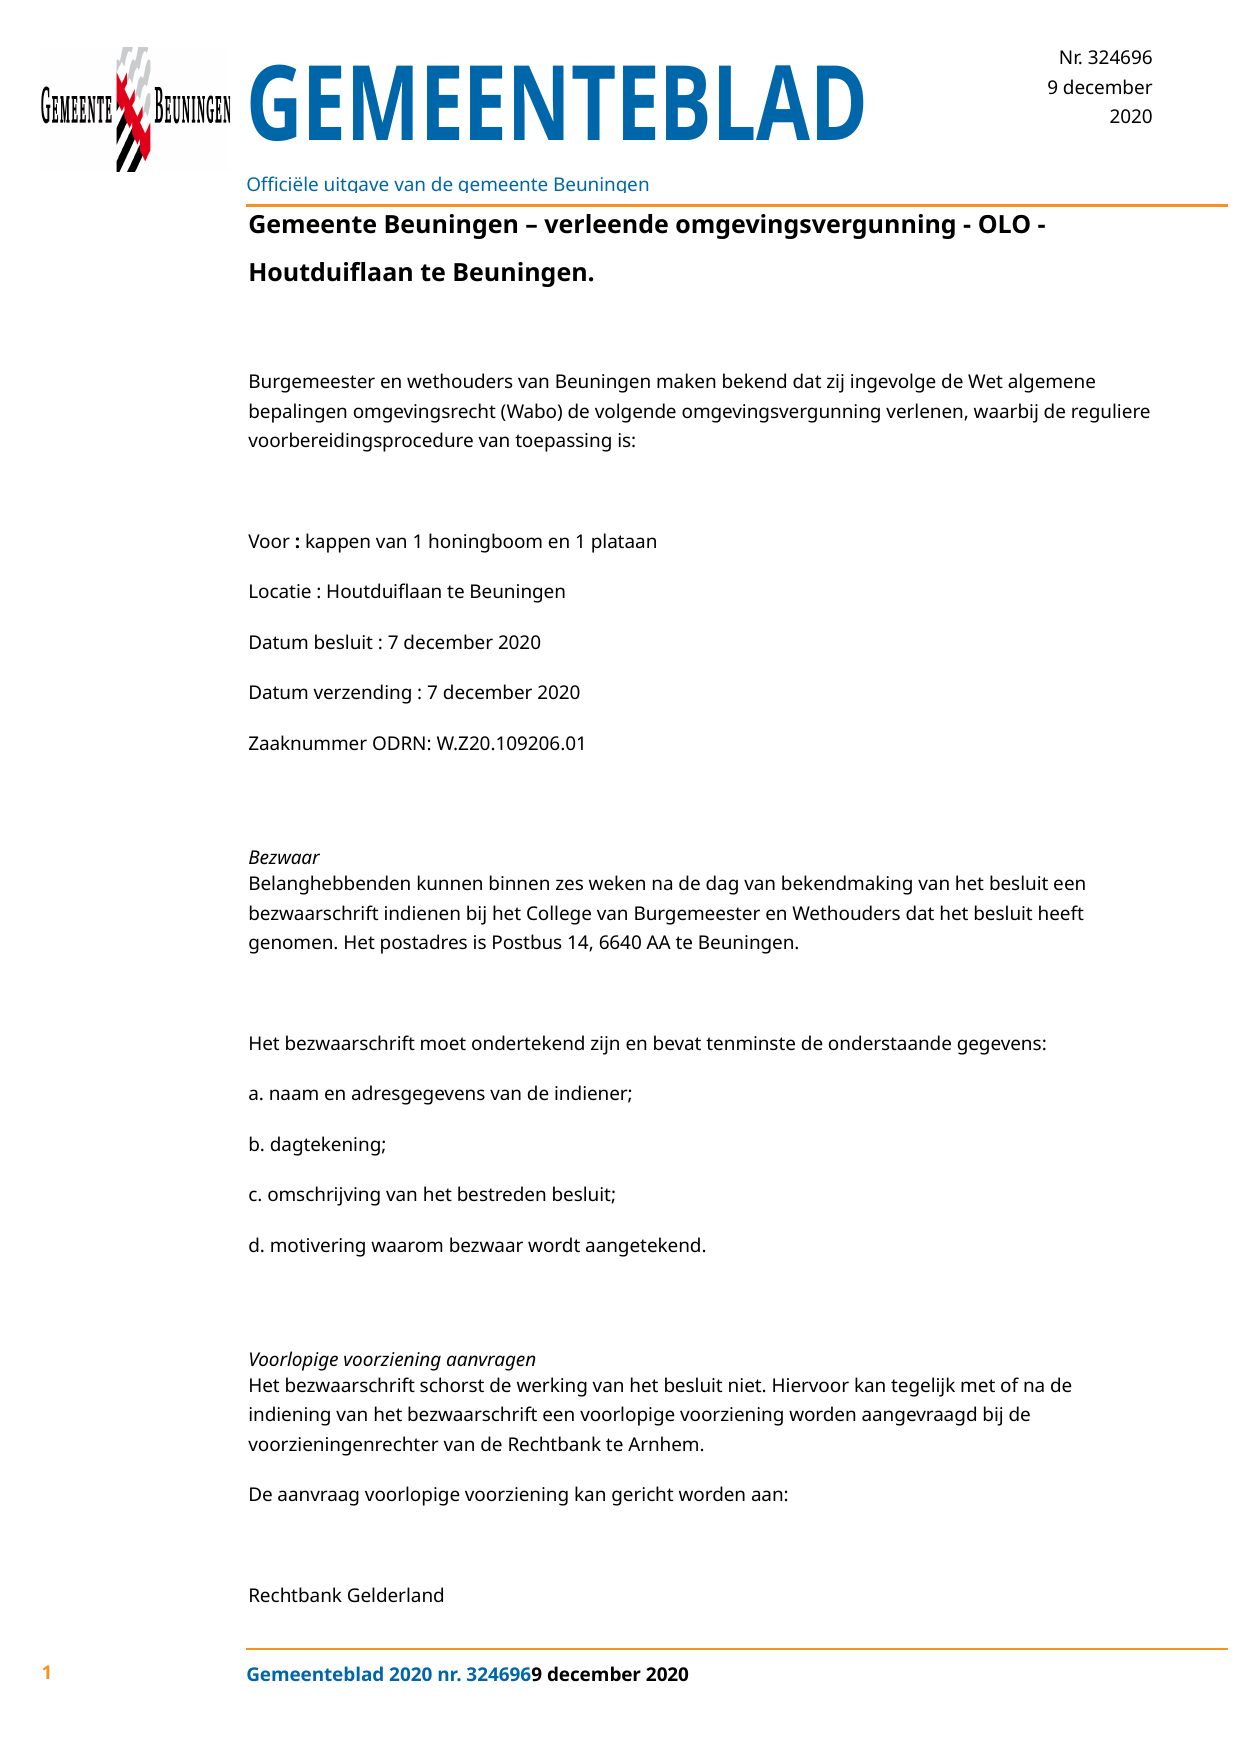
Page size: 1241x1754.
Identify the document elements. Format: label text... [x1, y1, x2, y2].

text Datum besluit : 7 december 2020 [248, 629, 1152, 655]
text Locatie : Houtduiflaan te Beuningen [248, 579, 1152, 604]
text Burgemeester en wethouders van Beuningen maken bekend dat zij ingevolge de Wet algemene bepalingen omgevingsrecht (Wabo) de volgende omgevingsvergunning verlenen, waarbij de reguliere voorbereidingsprocedure van toepassing is: [248, 368, 1152, 453]
text Het bezwaarschrift moet ondertekend zijn en bevat tenminste de onderstaande gegevens: [248, 1030, 1152, 1056]
text c. omschrijving van het bestreden besluit; [248, 1181, 1152, 1207]
text De aanvraag voorlopige voorziening kan gericht worden aan: [248, 1481, 1152, 1507]
text Voor : kappen van 1 honingboom en 1 plataan [248, 528, 1152, 554]
text Bezwaar [248, 844, 1152, 870]
picture [41, 47, 231, 172]
text b. dagtekening; [248, 1131, 1152, 1157]
text Zaaknummer ODRN: W.Z20.109206.01 [248, 730, 1152, 756]
text Datum verzending : 7 december 2020 [248, 679, 1152, 705]
text a. naam en adresgegevens van de indiener; [248, 1081, 1152, 1106]
text Gemeente Beuningen – verleende omgevingsvergunning - OLO - Houtduiflaan te Beuningen. [248, 207, 1152, 288]
text d. motivering waarom bezwaar wordt aangetekend. [248, 1232, 1152, 1257]
text Belanghebbenden kunnen binnen zes weken na de dag van bekendmaking van het besluit een bezwaarschrift indienen bij het College van Burgemeester en Wethouders dat het besluit heeft genomen. Het postadres is Postbus 14, 6640 AA te Beuningen. [248, 870, 1152, 955]
text Voorlopige voorziening aanvragen [248, 1346, 1152, 1372]
text Het bezwaarschrift schorst de werking van het besluit niet. Hiervoor kan tegelijk met of na de indiening van het bezwaarschrift een voorlopige voorziening worden aangevraagd bij de voorzieningenrechter van de Rechtbank te Arnhem. [248, 1372, 1152, 1457]
text Rechtbank Gelderland [248, 1582, 1152, 1608]
